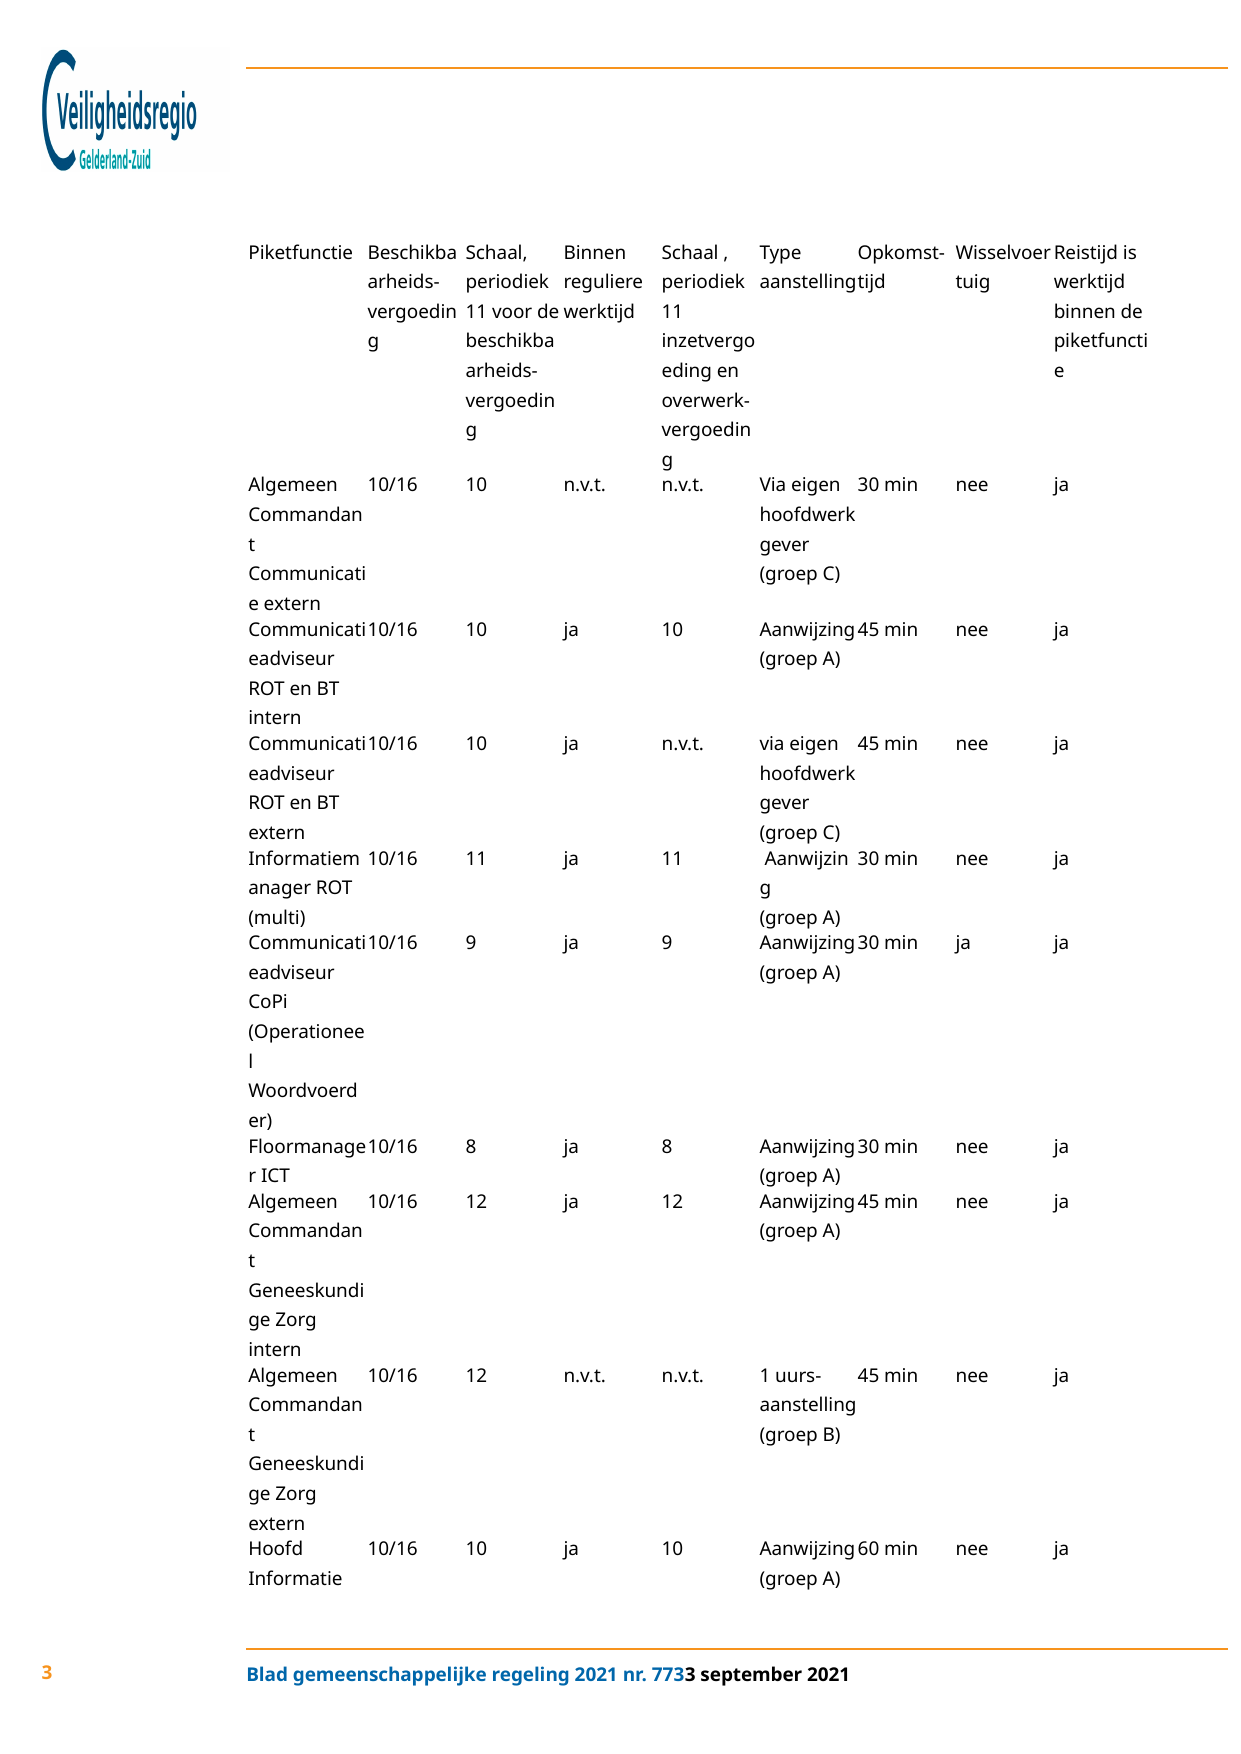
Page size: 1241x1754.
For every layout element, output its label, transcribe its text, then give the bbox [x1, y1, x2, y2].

table_cell Aanwijzing (groep A) [759, 930, 857, 1133]
table_cell n.v.t. [563, 472, 661, 616]
table_cell 30 min [858, 1133, 955, 1188]
table_cell 10/16 [367, 930, 465, 1133]
table_cell 10 [465, 730, 563, 845]
table_cell 8 [465, 1133, 563, 1188]
picture [41, 47, 231, 172]
table_cell 10 [661, 616, 759, 730]
table_cell nee [955, 1188, 1053, 1362]
table_cell Aanwijzing (groep A) [759, 1188, 857, 1362]
table_cell ja [563, 930, 661, 1133]
table_cell 45 min [858, 1188, 955, 1362]
table_cell Type aanstelling [759, 121, 857, 472]
table_cell nee [955, 730, 1053, 845]
table_cell n.v.t. [661, 1362, 759, 1535]
table_cell Algemeen Commandant Geneeskundige Zorg extern [248, 1362, 367, 1535]
table_cell nee [955, 845, 1053, 929]
table_cell Algemeen Commandant Communicatie extern [248, 472, 367, 616]
table_cell nee [955, 1133, 1053, 1188]
table_cell n.v.t. [661, 730, 759, 845]
table_cell 10/16 [367, 616, 465, 730]
table_cell ja [1054, 845, 1152, 929]
table_cell 10 [465, 472, 563, 616]
table_cell 10/16 [367, 472, 465, 616]
table_cell 45 min [858, 730, 955, 845]
table_cell 12 [465, 1188, 563, 1362]
table_cell Aanwijzing (groep A) [759, 1133, 857, 1188]
table_cell Schaal, periodiek 11 voor de beschikbaarheids-vergoeding [465, 121, 563, 472]
table_cell via eigen hoofdwerkgever (groep C) [759, 730, 857, 845]
table_cell 10/16 [367, 1362, 465, 1535]
table_cell ja [955, 930, 1053, 1133]
table_cell ja [1054, 930, 1152, 1133]
table_cell n.v.t. [563, 1362, 661, 1535]
table_cell [563, 95, 661, 121]
table_cell Reistijd is werktijd binnen de piketfunctie [1054, 121, 1152, 472]
table_cell 1 uurs-aanstelling (groep B) [759, 1362, 857, 1535]
table_cell 10/16 [367, 1188, 465, 1362]
table_cell Aanwijzing (groep A) [759, 845, 857, 929]
table_cell 10 [661, 1535, 759, 1591]
table_cell ja [563, 616, 661, 730]
table_cell nee [955, 1535, 1053, 1591]
table_cell 30 min [858, 845, 955, 929]
table_cell [248, 95, 367, 121]
table_cell 11 [465, 845, 563, 929]
table_cell nee [955, 1362, 1053, 1535]
table_cell ja [1054, 1133, 1152, 1188]
table_cell Wisselvoertuig [955, 121, 1053, 472]
table_cell 8 [661, 1133, 759, 1188]
table_cell ja [563, 730, 661, 845]
table_cell Piketfunctie [248, 121, 367, 472]
table_cell nee [955, 616, 1053, 730]
table_cell 45 min [858, 616, 955, 730]
table_cell 10 [465, 616, 563, 730]
table_cell ja [1054, 616, 1152, 730]
table_cell Informatiemanager ROT (multi) [248, 845, 367, 929]
table_cell Floormanager ICT [248, 1133, 367, 1188]
table_cell [661, 95, 759, 121]
table_cell n.v.t. [661, 472, 759, 616]
table_cell ja [563, 1133, 661, 1188]
table_cell 45 min [858, 1362, 955, 1535]
table_cell nee [955, 472, 1053, 616]
table_cell Via eigen hoofdwerkgever (groep C) [759, 472, 857, 616]
table_cell Aanwijzing (groep A) [759, 616, 857, 730]
table_cell 10/16 [367, 1133, 465, 1188]
table_cell 9 [465, 930, 563, 1133]
table_cell Binnen reguliere werktijd [563, 121, 661, 472]
table_cell Aanwijzing (groep A) [759, 1535, 857, 1591]
table_cell ja [563, 845, 661, 929]
table_cell ja [1054, 1362, 1152, 1535]
table_cell 12 [661, 1188, 759, 1362]
table_cell 10/16 [367, 730, 465, 845]
table_cell [858, 95, 955, 121]
table_cell 12 [465, 1362, 563, 1535]
table_cell ja [1054, 1188, 1152, 1362]
table_cell Opkomst- tijd [858, 121, 955, 472]
table_cell [367, 95, 465, 121]
table_cell 60 min [858, 1535, 955, 1591]
table_cell ja [1054, 472, 1152, 616]
table_cell Communicatieadviseur ROT en BT extern [248, 730, 367, 845]
table_cell 11 [661, 845, 759, 929]
table_cell Hoofd Informatie [248, 1535, 367, 1591]
table_cell 10 [465, 1535, 563, 1591]
table_cell Algemeen Commandant Geneeskundige Zorg intern [248, 1188, 367, 1362]
table_cell [465, 95, 563, 121]
table_cell [1054, 95, 1152, 121]
table_cell ja [1054, 1535, 1152, 1591]
table_cell [955, 95, 1053, 121]
table_cell Schaal , periodiek 11 inzetvergoeding en overwerk-vergoeding [661, 121, 759, 472]
table_cell 30 min [858, 930, 955, 1133]
table_cell 30 min [858, 472, 955, 616]
table_cell 10/16 [367, 845, 465, 929]
table_cell 10/16 [367, 1535, 465, 1591]
table_cell ja [1054, 730, 1152, 845]
table_cell 9 [661, 930, 759, 1133]
table_cell [759, 95, 857, 121]
table_cell Communicatieadviseur ROT en BT intern [248, 616, 367, 730]
table_cell ja [563, 1535, 661, 1591]
table_cell Communicatieadviseur CoPi (Operationeel Woordvoerder) [248, 930, 367, 1133]
table_cell ja [563, 1188, 661, 1362]
table_cell Beschikbaarheids-vergoeding [367, 121, 465, 472]
